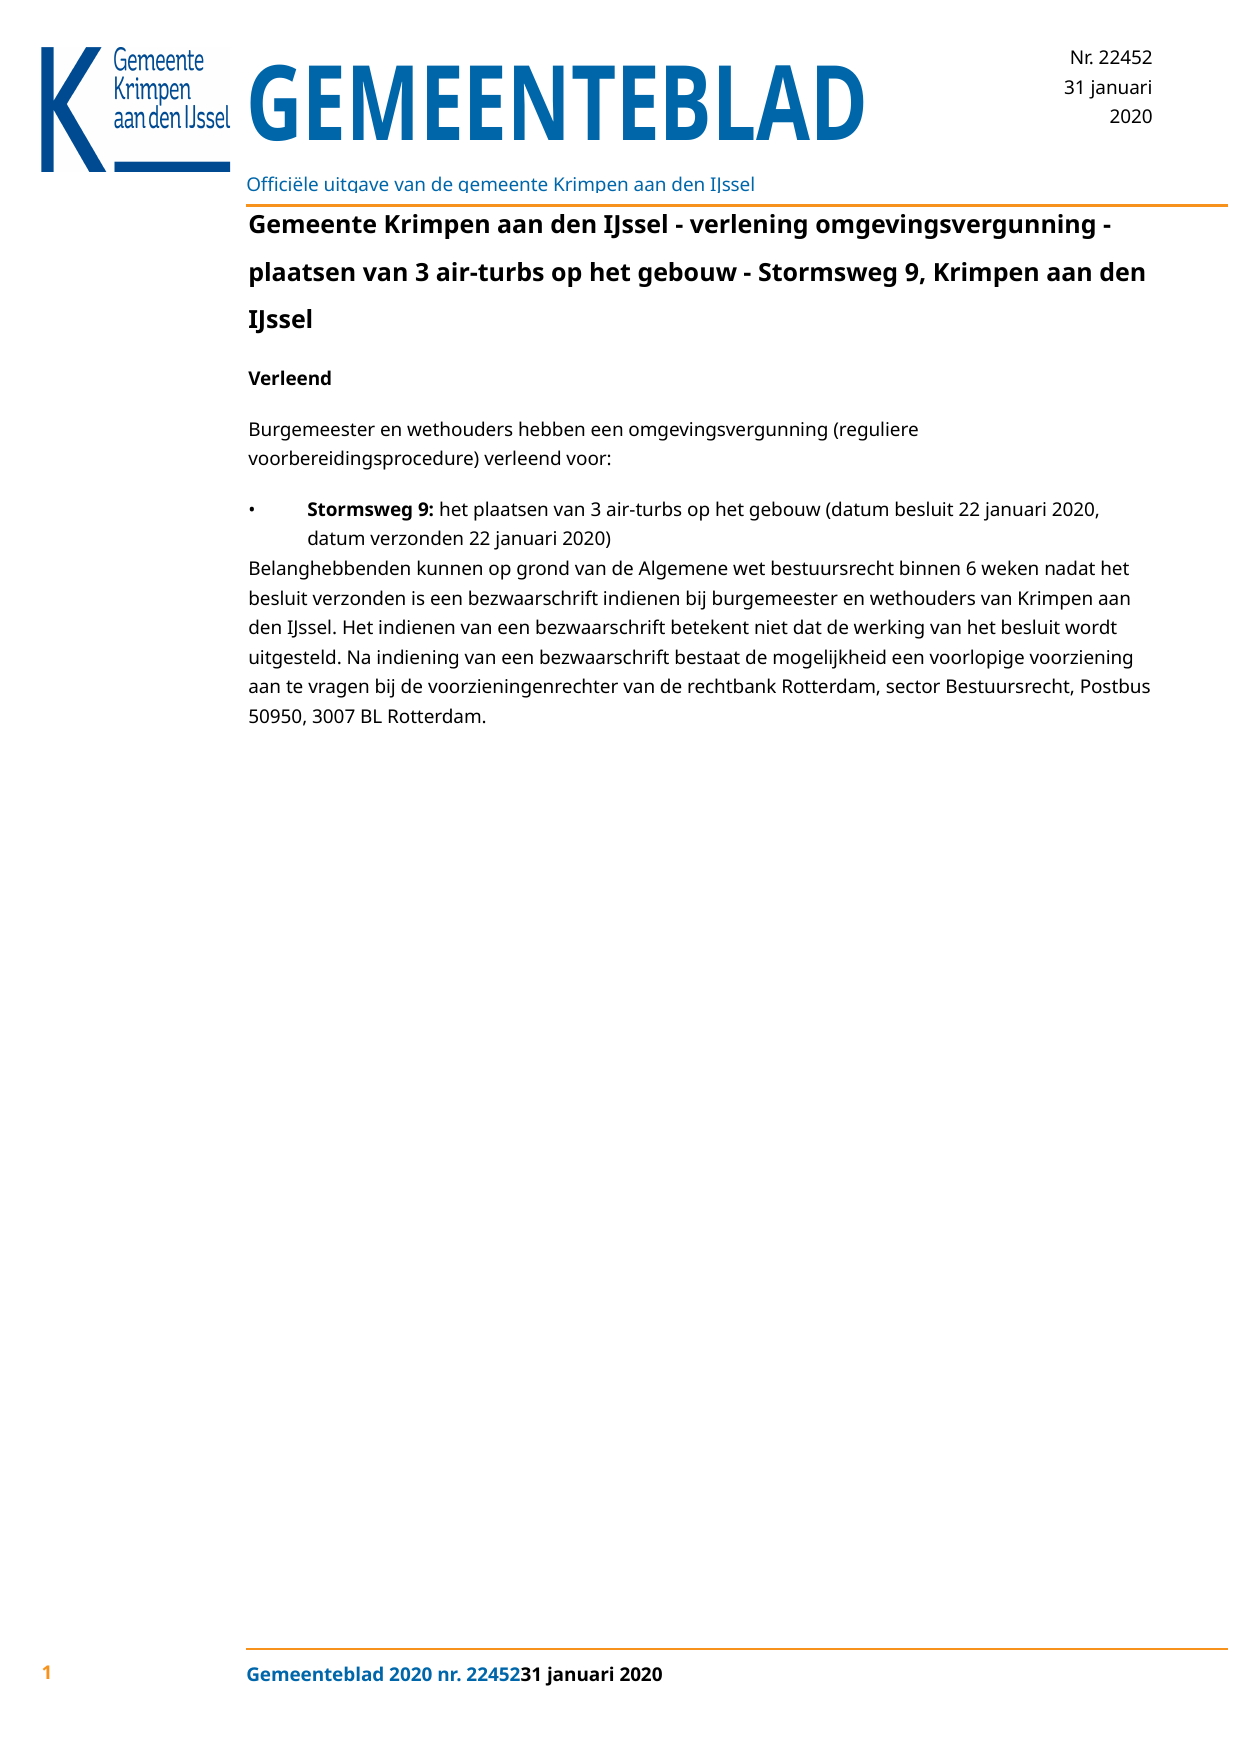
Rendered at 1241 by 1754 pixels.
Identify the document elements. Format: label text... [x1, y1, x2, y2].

picture [41, 47, 231, 172]
text Burgemeester en wethouders hebben een omgevingsvergunning (reguliere voorbereidingsprocedure) verleend voor: [248, 416, 1152, 471]
text Gemeente Krimpen aan den IJssel - verlening omgevingsvergunning - plaatsen van 3 air-turbs op het gebouw - Stormsweg 9, Krimpen aan den IJssel [248, 207, 1152, 336]
text Verleend [248, 366, 1152, 391]
text Belanghebbenden kunnen op grond van de Algemene wet bestuursrecht binnen 6 weken nadat het besluit verzonden is een bezwaarschrift indienen bij burgemeester en wethouders van Krimpen aan den IJssel. Het indienen van een bezwaarschrift betekent niet dat de werking van het besluit wordt uitgesteld. Na indiening van een bezwaarschrift bestaat de mogelijkheid een voorlopige voorziening aan te vragen bij de voorzieningenrechter van de rechtbank Rotterdam, sector Bestuursrecht, Postbus 50950, 3007 BL Rotterdam. [248, 555, 1152, 729]
list Stormsweg 9: het plaatsen van 3 air-turbs op het gebouw (datum besluit 22 januari 2020, datum verzonden 22 januari 2020) [248, 496, 1152, 551]
